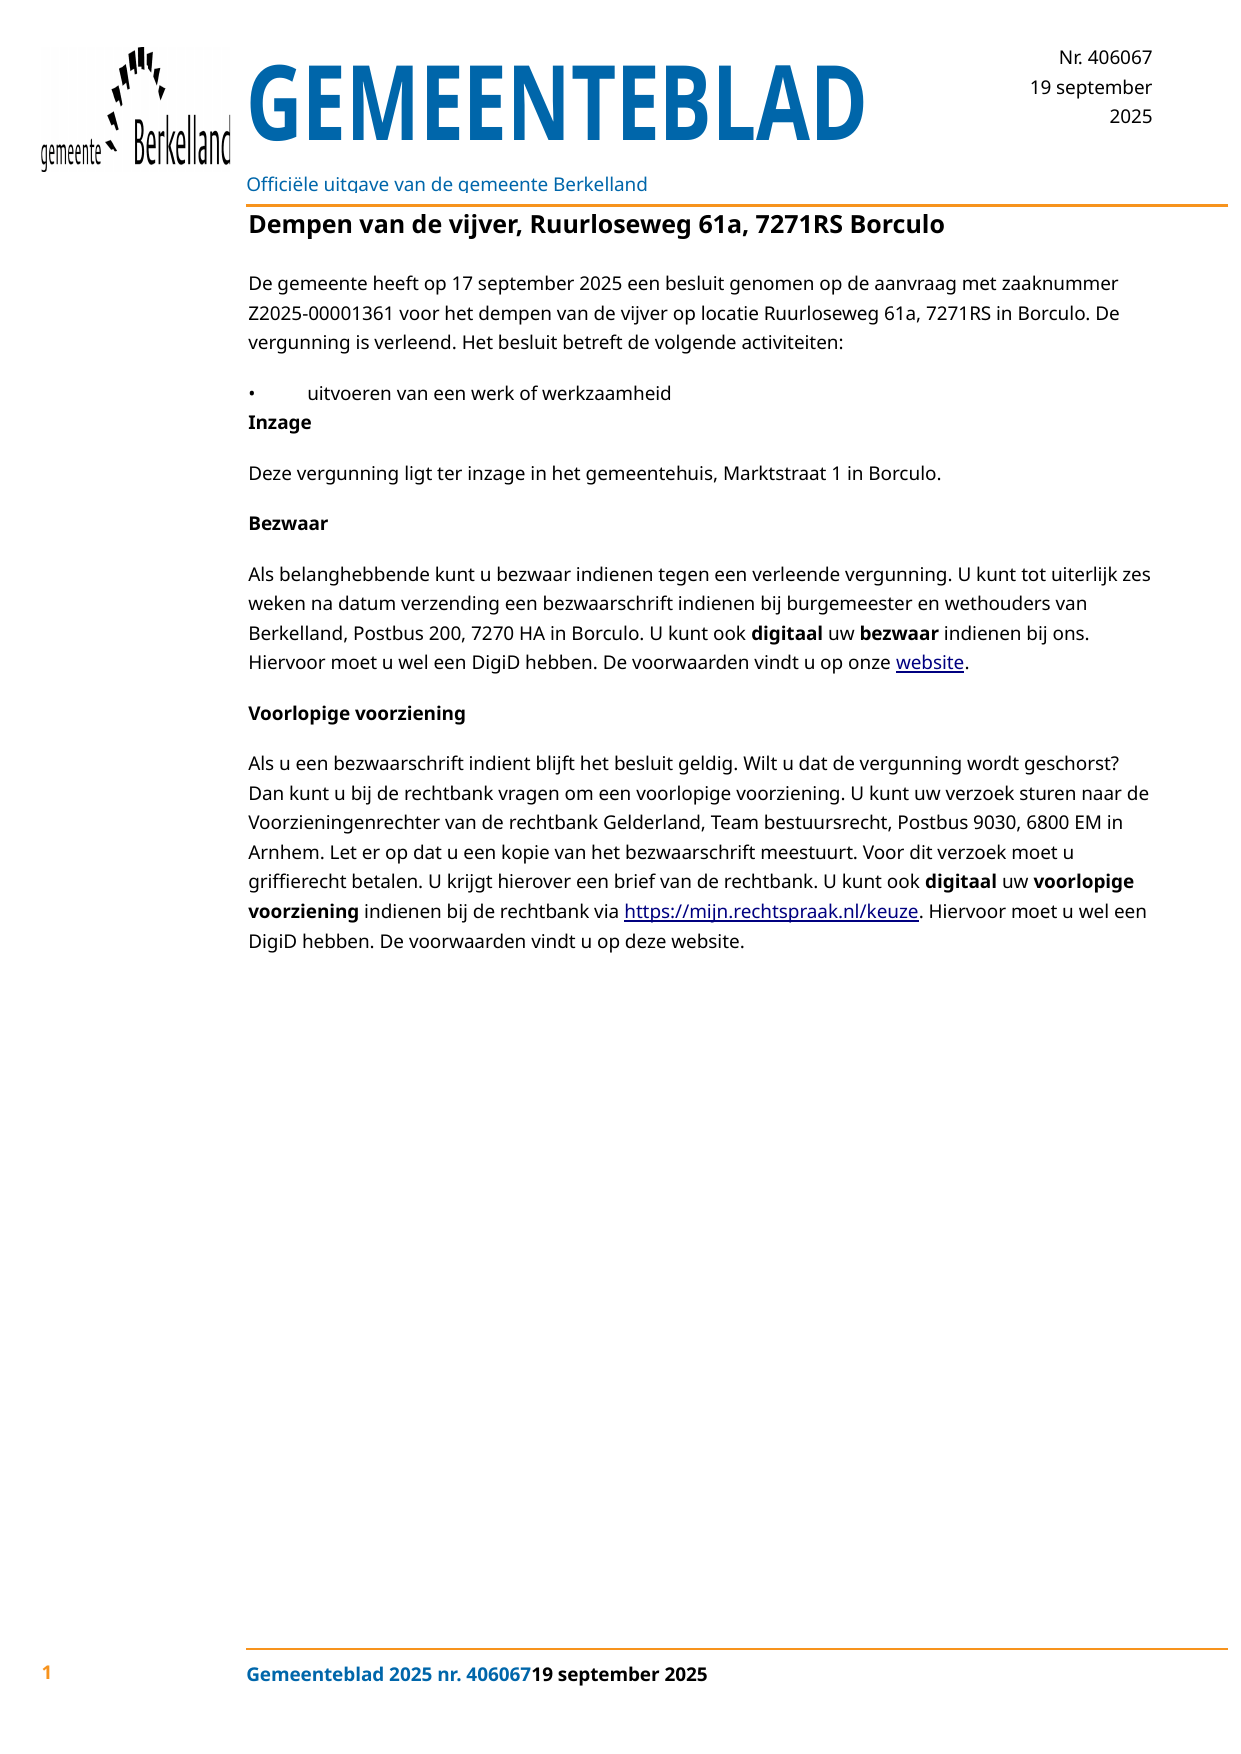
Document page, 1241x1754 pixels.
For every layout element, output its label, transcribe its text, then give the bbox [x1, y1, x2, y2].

text Als belanghebbende kunt u bezwaar indienen tegen een verleende vergunning. U kunt tot uiterlijk zes weken na datum verzending een bezwaarschrift indienen bij burgemeester en wethouders van Berkelland, Postbus 200, 7270 HA in Borculo. U kunt ook digitaal uw bezwaar indienen bij ons. Hiervoor moet u wel een DigiD hebben. De voorwaarden vindt u op onze website. [248, 561, 1152, 675]
text Voorlopige voorziening [248, 700, 1152, 726]
text Als u een bezwaarschrift indient blijft het besluit geldig. Wilt u dat de vergunning wordt geschorst? Dan kunt u bij de rechtbank vragen om een voorlopige voorziening. U kunt uw verzoek sturen naar de Voorzieningenrechter van de rechtbank Gelderland, Team bestuursrecht, Postbus 9030, 6800 EM in Arnhem. Let er op dat u een kopie van het bezwaarschrift meestuurt. Voor dit verzoek moet u griffierecht betalen. U krijgt hierover een brief van de rechtbank. U kunt ook digitaal uw voorlopige voorziening indienen bij de rechtbank via https://mijn.rechtspraak.nl/keuze. Hiervoor moet u wel een DigiD hebben. De voorwaarden vindt u op deze website. [248, 750, 1152, 953]
text Bezwaar [248, 510, 1152, 536]
list uitvoeren van een werk of werkzaamheid [248, 380, 1152, 406]
text Inzage [248, 409, 1152, 435]
text Dempen van de vijver, Ruurloseweg 61a, 7271RS Borculo [248, 207, 1152, 241]
text De gemeente heeft op 17 september 2025 een besluit genomen op de aanvraag met zaaknummer Z2025-00001361 voor het dempen van de vijver op locatie Ruurloseweg 61a, 7271RS in Borculo. De vergunning is verleend. Het besluit betreft de volgende activiteiten: [248, 270, 1152, 355]
picture [41, 47, 231, 172]
text Deze vergunning ligt ter inzage in het gemeentehuis, Marktstraat 1 in Borculo. [248, 460, 1152, 486]
